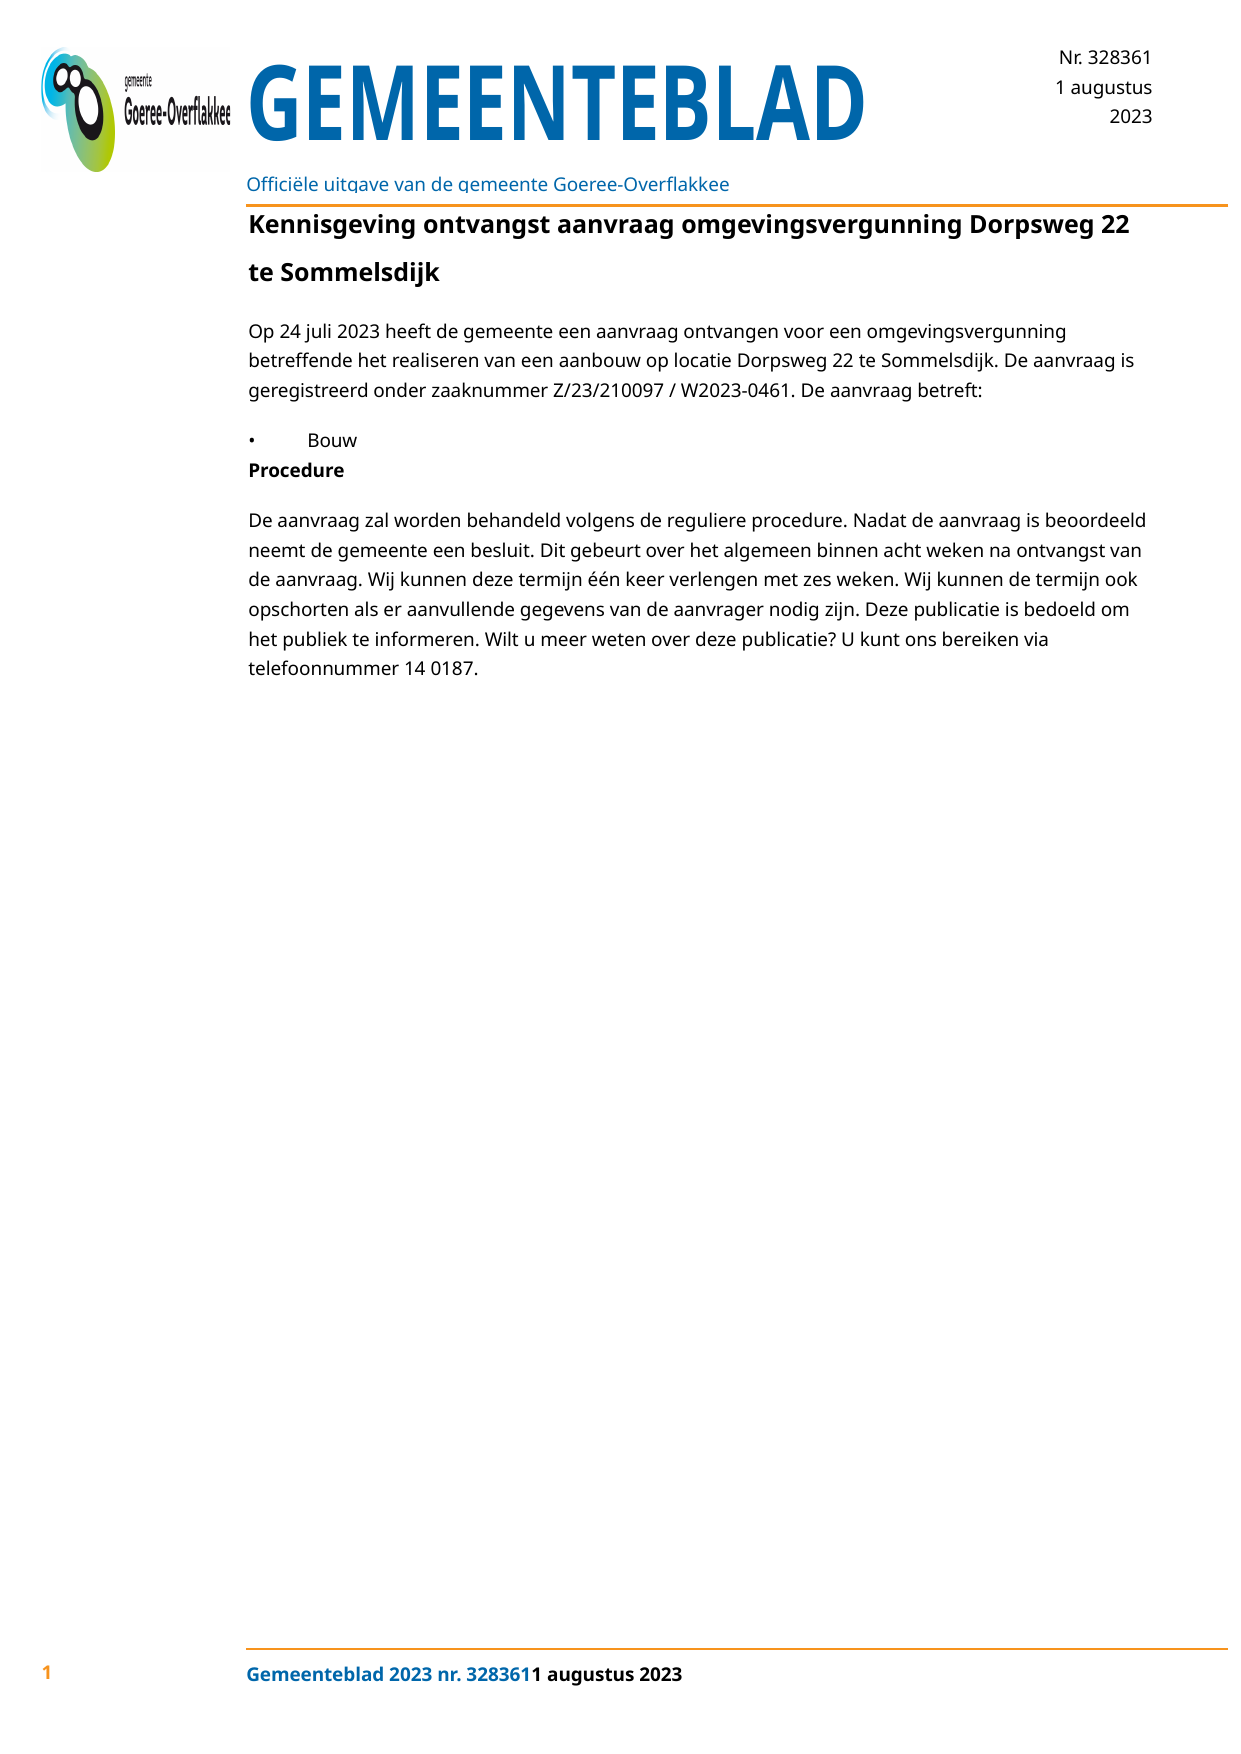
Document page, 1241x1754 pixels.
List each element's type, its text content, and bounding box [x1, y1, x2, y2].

text De aanvraag zal worden behandeld volgens de reguliere procedure. Nadat de aanvraag is beoordeeld neemt de gemeente een besluit. Dit gebeurt over het algemeen binnen acht weken na ontvangst van de aanvraag. Wij kunnen deze termijn één keer verlengen met zes weken. Wij kunnen de termijn ook opschorten als er aanvullende gegevens van de aanvrager nodig zijn. Deze publicatie is bedoeld om het publiek te informeren. Wilt u meer weten over deze publicatie? U kunt ons bereiken via telefoonnummer 14 0187. [248, 507, 1152, 681]
text Procedure [248, 457, 1152, 483]
picture [41, 47, 231, 172]
list Bouw [248, 427, 1152, 453]
text Kennisgeving ontvangst aanvraag omgevingsvergunning Dorpsweg 22 te Sommelsdijk [248, 207, 1152, 288]
text Op 24 juli 2023 heeft de gemeente een aanvraag ontvangen voor een omgevingsvergunning betreffende het realiseren van een aanbouw op locatie Dorpsweg 22 te Sommelsdijk. De aanvraag is geregistreerd onder zaaknummer Z/23/210097 / W2023-0461. De aanvraag betreft: [248, 318, 1152, 403]
